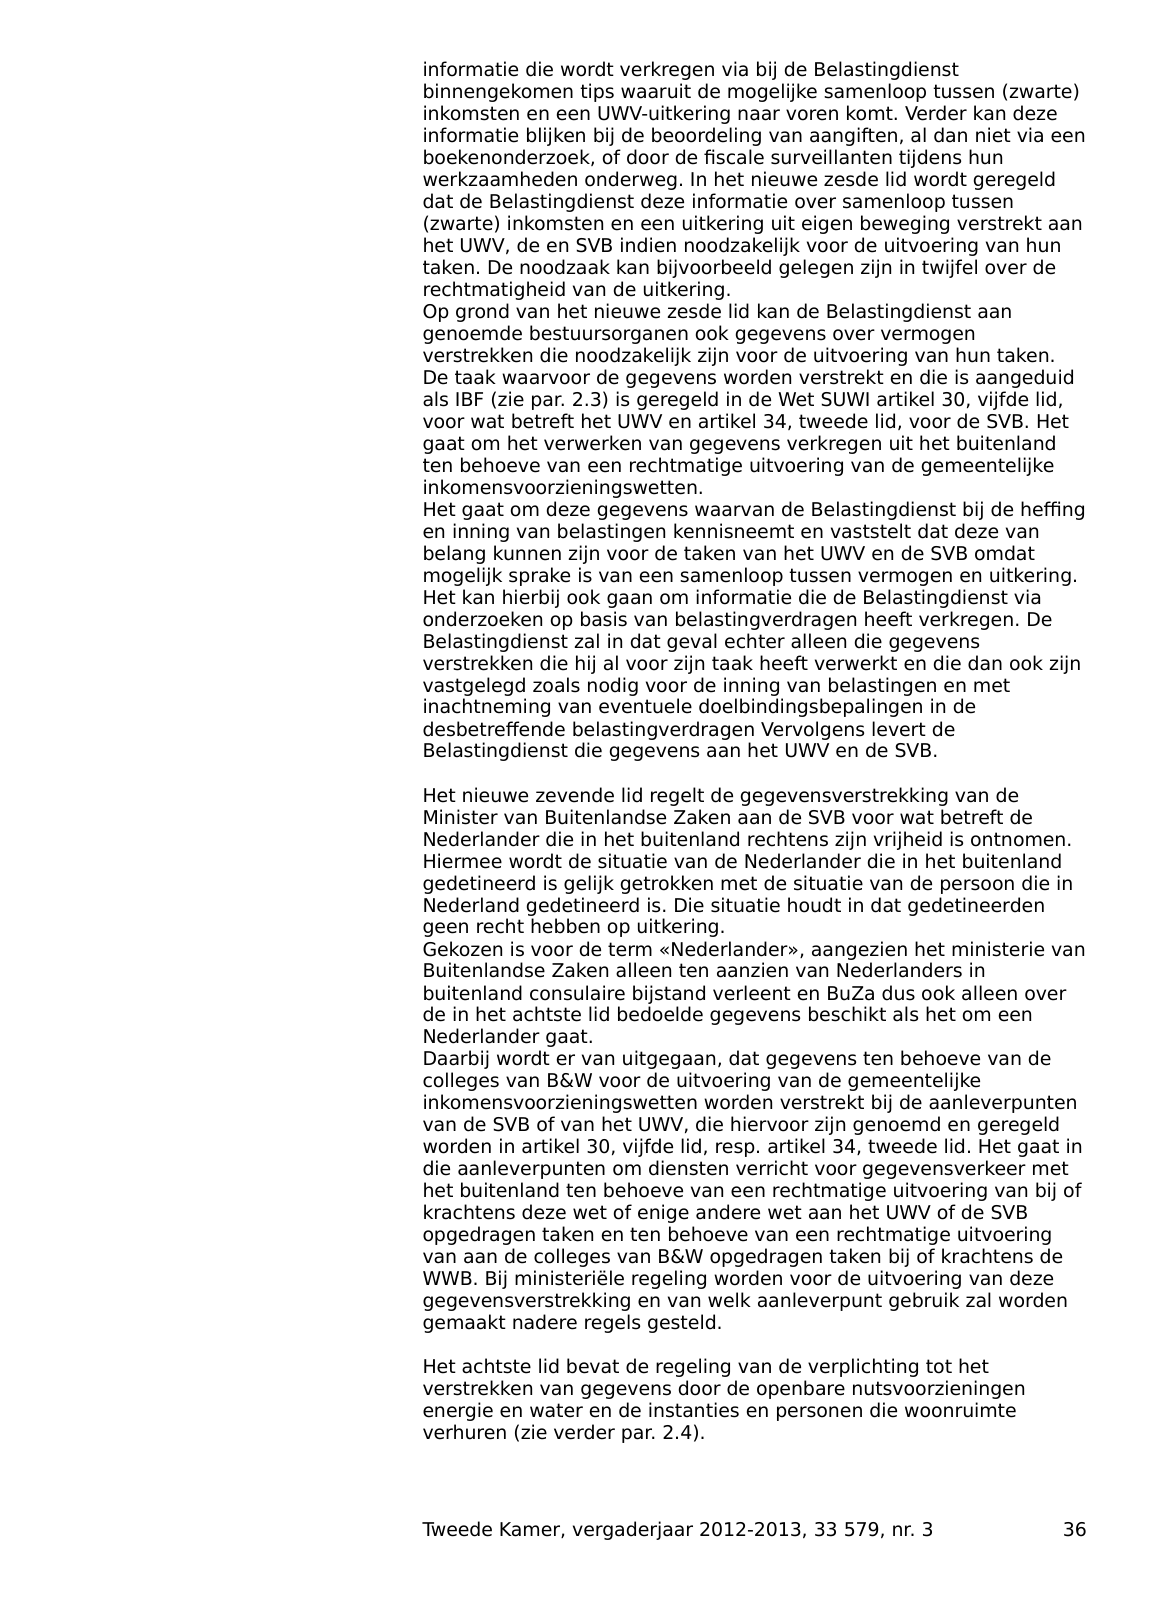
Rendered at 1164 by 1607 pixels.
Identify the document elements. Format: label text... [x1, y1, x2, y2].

text Op grond van het nieuwe zesde lid kan de Belastingdienst aan genoemde bestuursorganen ook gegevens over vermogen verstrekken die noodzakelijk zijn voor de uitvoering van hun taken. De taak waarvoor de gegevens worden verstrekt en die is aangeduid als IBF (zie par. 2.3) is geregeld in de Wet SUWI artikel 30, vijfde lid, voor wat betreft het UWV en artikel 34, tweede lid, voor de SVB. Het gaat om het verwerken van gegevens verkregen uit het buitenland ten behoeve van een rechtmatige uitvoering van de gemeentelijke inkomensvoorzieningswetten. [422, 301, 1087, 499]
text Het achtste lid bevat de regeling van de verplichting tot het verstrekken van gegevens door de openbare nutsvoorzieningen energie en water en de instanties en personen die woonruimte verhuren (zie verder par. 2.4). [422, 1356, 1087, 1444]
text informatie die wordt verkregen via bij de Belastingdienst binnengekomen tips waaruit de mogelijke samenloop tussen (zwarte) inkomsten en een UWV-uitkering naar voren komt. Verder kan deze informatie blijken bij de beoordeling van aangiften, al dan niet via een boekenonderzoek, of door de fiscale surveillanten tijdens hun werkzaamheden onderweg. In het nieuwe zesde lid wordt geregeld dat de Belastingdienst deze informatie over samenloop tussen (zwarte) inkomsten en een uitkering uit eigen beweging verstrekt aan het UWV, de en SVB indien noodzakelijk voor de uitvoering van hun taken. De noodzaak kan bijvoorbeeld gelegen zijn in twijfel over de rechtmatigheid van de uitkering. [422, 59, 1087, 301]
text Gekozen is voor de term «Nederlander», aangezien het ministerie van Buitenlandse Zaken alleen ten aanzien van Nederlanders in buitenland consulaire bijstand verleent en BuZa dus ook alleen over de in het achtste lid bedoelde gegevens beschikt als het om een Nederlander gaat. [422, 938, 1087, 1048]
text Het nieuwe zevende lid regelt de gegevensverstrekking van de Minister van Buitenlandse Zaken aan de SVB voor wat betreft de Nederlander die in het buitenland rechtens zijn vrijheid is ontnomen. Hiermee wordt de situatie van de Nederlander die in het buitenland gedetineerd is gelijk getrokken met de situatie van de persoon die in Nederland gedetineerd is. Die situatie houdt in dat gedetineerden geen recht hebben op uitkering. [422, 784, 1087, 938]
text Daarbij wordt er van uitgegaan, dat gegevens ten behoeve van de colleges van B&W voor de uitvoering van de gemeentelijke inkomensvoorzieningswetten worden verstrekt bij de aanleverpunten van de SVB of van het UWV, die hiervoor zijn genoemd en geregeld worden in artikel 30, vijfde lid, resp. artikel 34, tweede lid. Het gaat in die aanleverpunten om diensten verricht voor gegevensverkeer met het buitenland ten behoeve van een rechtmatige uitvoering van bij of krachtens deze wet of enige andere wet aan het UWV of de SVB opgedragen taken en ten behoeve van een rechtmatige uitvoering van aan de colleges van B&W opgedragen taken bij of krachtens de WWB. Bij ministeriële regeling worden voor de uitvoering van deze gegevensverstrekking en van welk aanleverpunt gebruik zal worden gemaakt nadere regels gesteld. [422, 1048, 1087, 1334]
text Het gaat om deze gegevens waarvan de Belastingdienst bij de heffing en inning van belastingen kennisneemt en vaststelt dat deze van belang kunnen zijn voor de taken van het UWV en de SVB omdat mogelijk sprake is van een samenloop tussen vermogen en uitkering. Het kan hierbij ook gaan om informatie die de Belastingdienst via onderzoeken op basis van belastingverdragen heeft verkregen. De Belastingdienst zal in dat geval echter alleen die gegevens verstrekken die hij al voor zijn taak heeft verwerkt en die dan ook zijn vastgelegd zoals nodig voor de inning van belastingen en met inachtneming van eventuele doelbindingsbepalingen in de desbetreffende belastingverdragen Vervolgens levert de Belastingdienst die gegevens aan het UWV en de SVB. [422, 499, 1087, 762]
